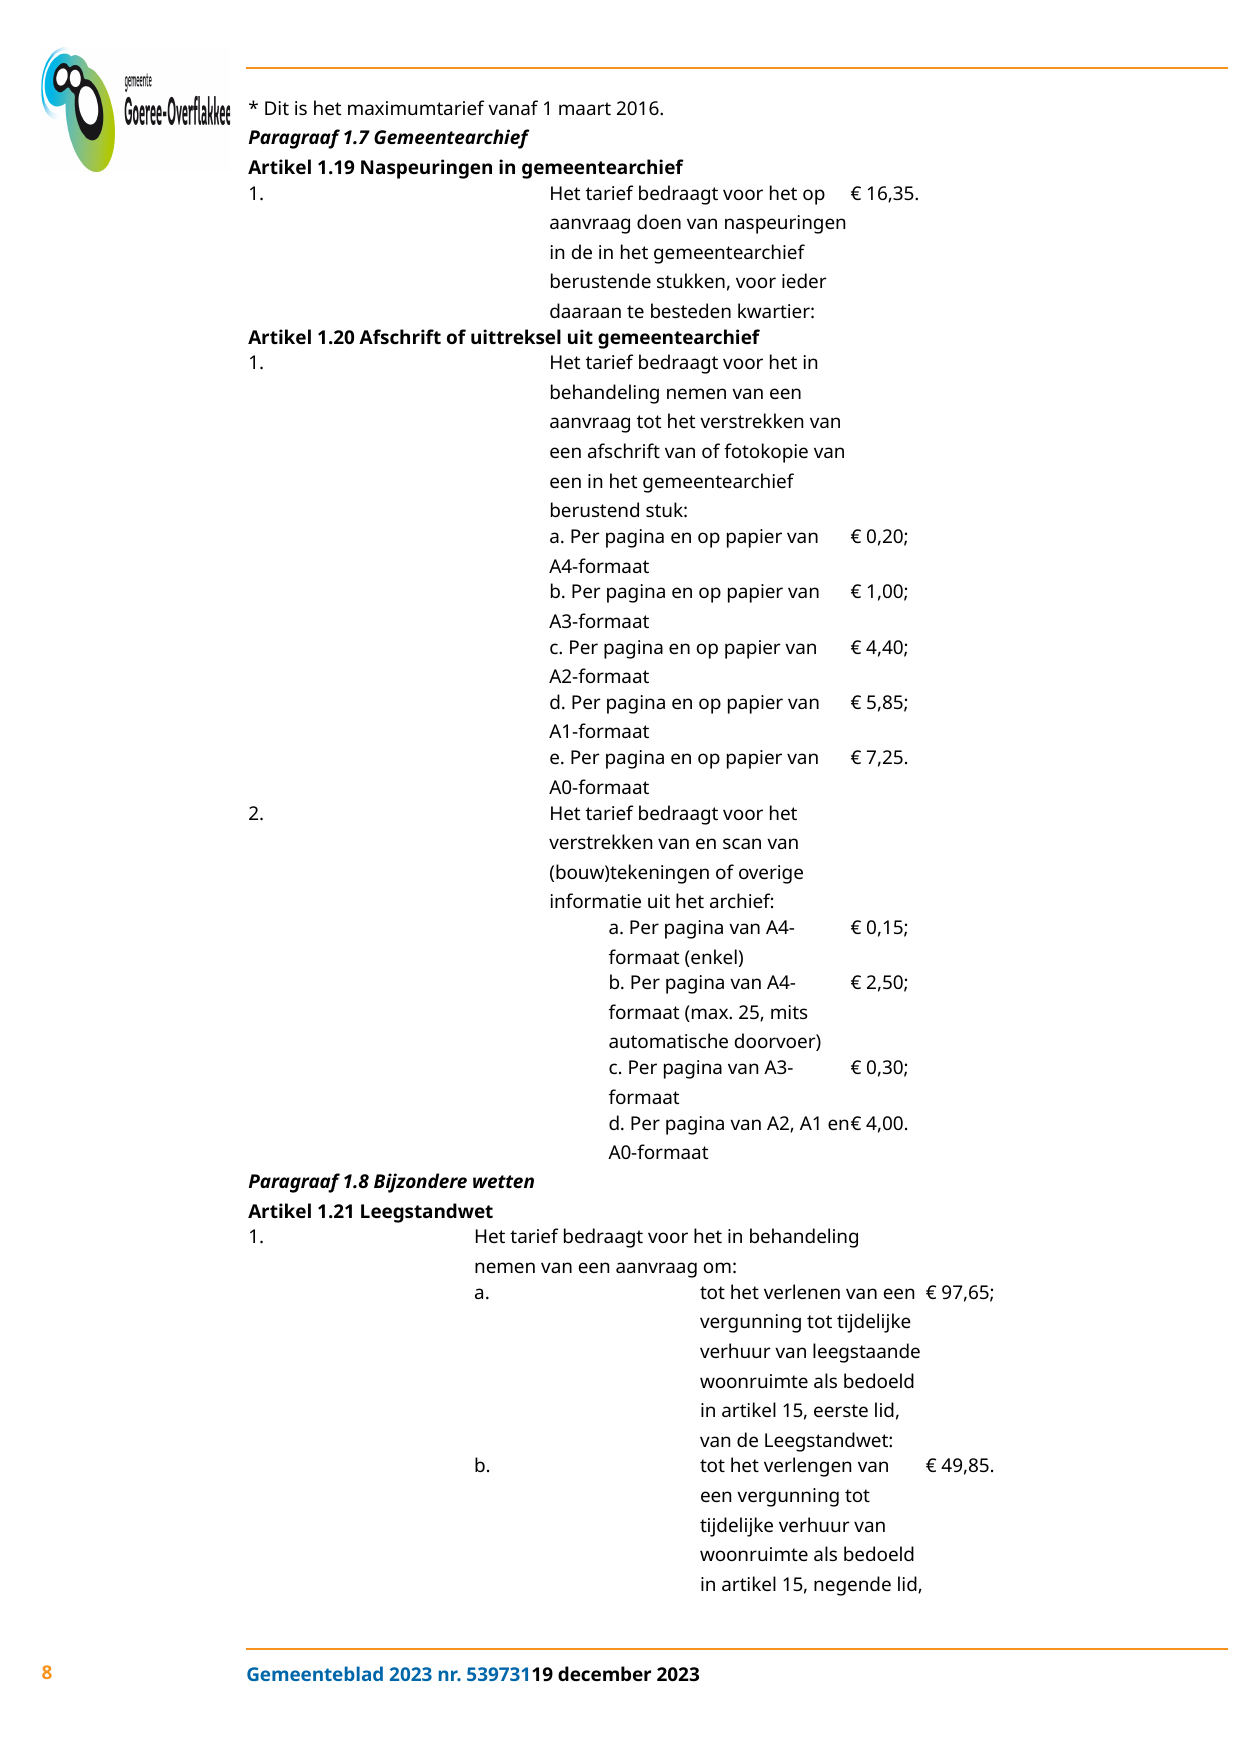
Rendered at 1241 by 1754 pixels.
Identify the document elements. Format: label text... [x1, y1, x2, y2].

table_cell € 2,50; [850, 970, 1152, 1054]
table_cell € 0,15; [850, 914, 1152, 969]
table_cell c. Per pagina van A3-formaat [549, 1055, 850, 1110]
table_cell [248, 579, 549, 634]
table_cell [248, 1453, 474, 1597]
table_cell € 1,00; [850, 579, 1152, 634]
table_cell € 0,30; [850, 1055, 1152, 1110]
table_cell € 97,65; [926, 1279, 1152, 1453]
table_cell Het tarief bedraagt voor het in behandeling nemen van een aanvraag om: [474, 1224, 926, 1279]
table_cell [248, 523, 549, 578]
table_header [850, 154, 1152, 180]
picture [41, 47, 231, 172]
table_cell Het tarief bedraagt voor het in behandeling nemen van een aanvraag tot het verstrekken van een afschrift van of fotokopie van een in het gemeentearchief berustend stuk: [549, 350, 850, 523]
table_cell [850, 324, 1152, 349]
table_cell tot het verlenen van een vergunning tot tijdelijke verhuur van leegstaande woonruimte als bedoeld in artikel 15, eerste lid, van de Leegstandwet: [700, 1279, 926, 1453]
table_cell € 16,35. [850, 180, 1152, 324]
table_header Artikel 1.19 Naspeuringen in gemeentearchief [248, 154, 850, 180]
text Paragraaf 1.7 Gemeentearchief [248, 124, 1152, 150]
table_cell [850, 350, 1152, 523]
table_cell € 7,25. [850, 745, 1152, 800]
table_cell [248, 914, 549, 969]
table_cell 1. [248, 1224, 474, 1279]
table_cell € 4,00. [850, 1110, 1152, 1165]
table_cell Het tarief bedraagt voor het op aanvraag doen van naspeuringen in de in het gemeentearchief berustende stukken, voor ieder daaraan te besteden kwartier: [549, 180, 850, 324]
table_cell d. Per pagina en op papier van A1-formaat [549, 689, 850, 744]
table_cell b. [474, 1453, 700, 1597]
table_cell € 4,40; [850, 634, 1152, 689]
table_cell [248, 1279, 474, 1453]
table_cell [926, 1224, 1152, 1279]
text Paragraaf 1.8 Bijzondere wetten [248, 1168, 1152, 1194]
table_cell tot het verlengen van een vergunning tot tijdelijke verhuur van woonruimte als bedoeld in artikel 15, negende lid, [700, 1453, 926, 1597]
table_cell b. Per pagina en op papier van A3-formaat [549, 579, 850, 634]
table_cell [248, 1055, 549, 1110]
table_cell 2. [248, 800, 549, 914]
table_cell Artikel 1.20 Afschrift of uittreksel uit gemeentearchief [248, 324, 850, 349]
table_cell a. [474, 1279, 700, 1453]
table_cell [248, 634, 549, 689]
table_cell 1. [248, 350, 549, 523]
table_cell € 5,85; [850, 689, 1152, 744]
table_cell € 0,20; [850, 523, 1152, 578]
table_header Artikel 1.21 Leegstandwet [248, 1198, 926, 1224]
table_cell d. Per pagina van A2, A1 en A0-formaat [549, 1110, 850, 1165]
table_cell c. Per pagina en op papier van A2-formaat [549, 634, 850, 689]
table_cell b. Per pagina van A4-formaat (max. 25, mits automatische doorvoer) [549, 970, 850, 1054]
table_cell [850, 800, 1152, 914]
text * Dit is het maximumtarief vanaf 1 maart 2016. [248, 95, 1152, 121]
table_cell [248, 689, 549, 744]
table_cell Het tarief bedraagt voor het verstrekken van en scan van (bouw)tekeningen of overige informatie uit het archief: [549, 800, 850, 914]
table_header [926, 1198, 1152, 1224]
table_cell [248, 1110, 549, 1165]
table_cell € 49,85. [926, 1453, 1152, 1597]
table_cell [248, 970, 549, 1054]
table_cell e. Per pagina en op papier van A0-formaat [549, 745, 850, 800]
table_cell [248, 745, 549, 800]
table_cell a. Per pagina en op papier van A4-formaat [549, 523, 850, 578]
table_cell a. Per pagina van A4-formaat (enkel) [549, 914, 850, 969]
table_cell 1. [248, 180, 549, 324]
